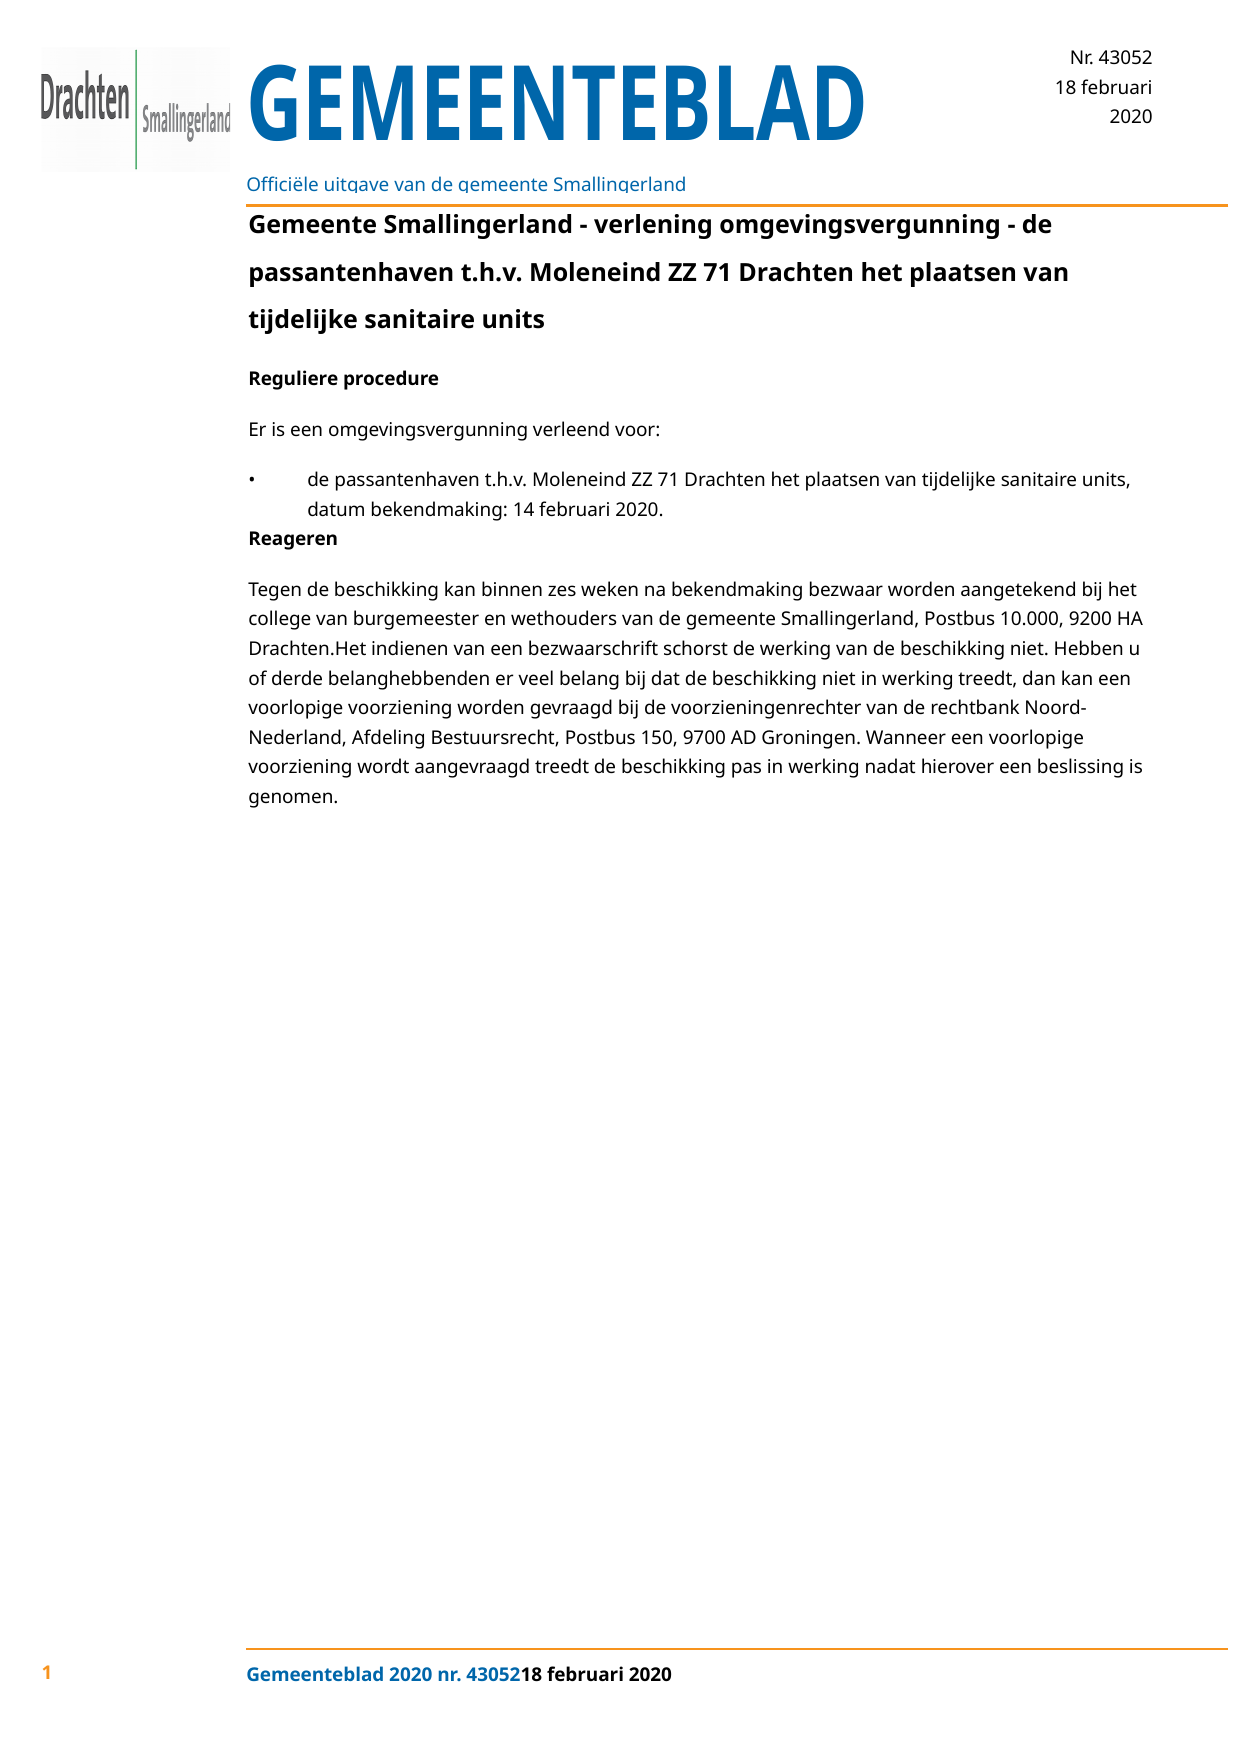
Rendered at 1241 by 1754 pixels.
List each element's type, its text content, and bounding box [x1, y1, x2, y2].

text Reguliere procedure [248, 366, 1152, 391]
text Tegen de beschikking kan binnen zes weken na bekendmaking bezwaar worden aangetekend bij het college van burgemeester en wethouders van de gemeente Smallingerland, Postbus 10.000, 9200 HA Drachten.Het indienen van een bezwaarschrift schorst de werking van de beschikking niet. Hebben u of derde belanghebbenden er veel belang bij dat de beschikking niet in werking treedt, dan kan een voorlopige voorziening worden gevraagd bij de voorzieningenrechter van de rechtbank Noord-Nederland, Afdeling Bestuursrecht, Postbus 150, 9700 AD Groningen. Wanneer een voorlopige voorziening wordt aangevraagd treedt de beschikking pas in werking nadat hierover een beslissing is genomen. [248, 576, 1152, 809]
text Er is een omgevingsvergunning verleend voor: [248, 416, 1152, 442]
text Gemeente Smallingerland - verlening omgevingsvergunning - de passantenhaven t.h.v. Moleneind ZZ 71 Drachten het plaatsen van tijdelijke sanitaire units [248, 207, 1152, 336]
text Reageren [248, 526, 1152, 551]
picture [41, 47, 231, 172]
list de passantenhaven t.h.v. Moleneind ZZ 71 Drachten het plaatsen van tijdelijke sanitaire units, datum bekendmaking: 14 februari 2020. [248, 466, 1152, 522]
